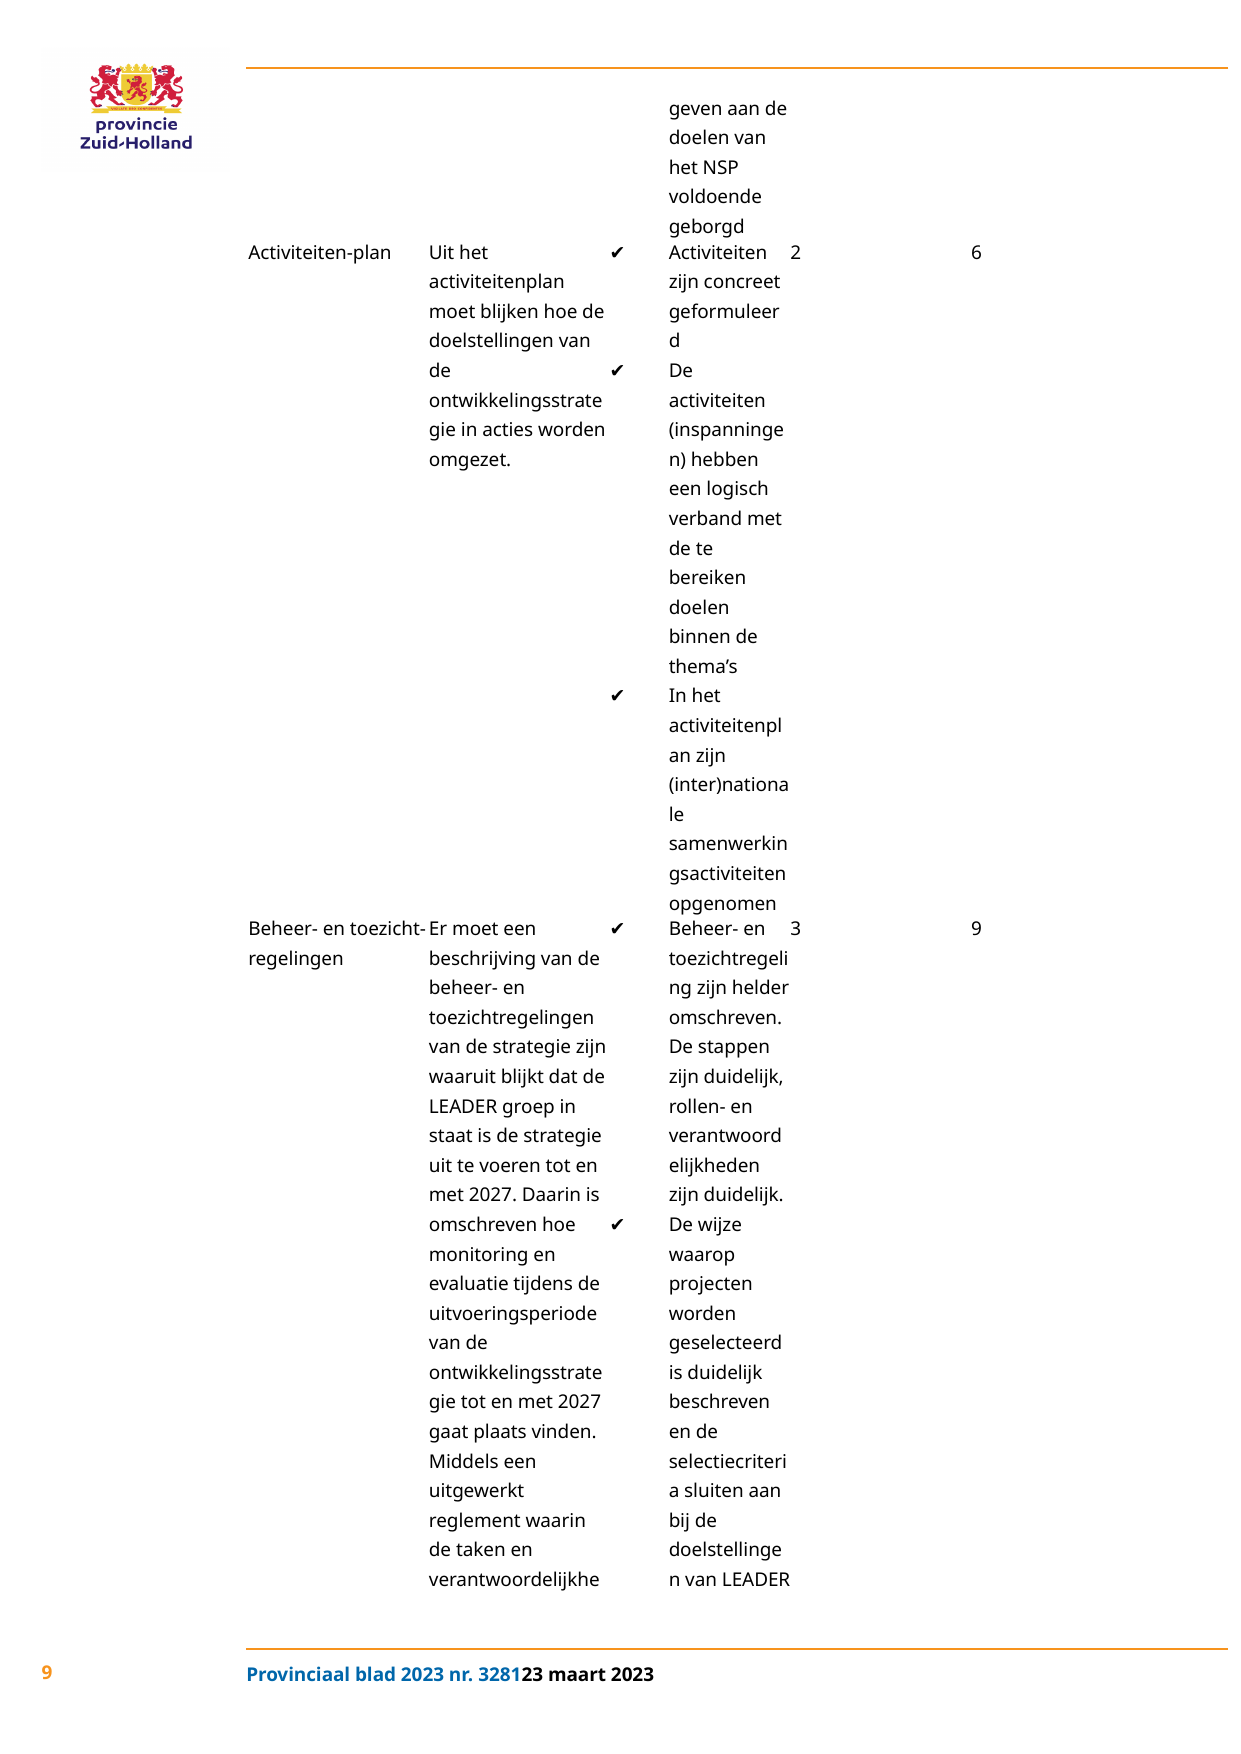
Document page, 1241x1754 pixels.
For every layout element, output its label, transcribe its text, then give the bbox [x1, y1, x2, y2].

table_cell Beheer- en toezicht-regelingen [248, 915, 429, 1592]
table_cell [790, 95, 971, 239]
table_cell [248, 95, 429, 239]
table_cell 3 [790, 915, 971, 1592]
table_cell 6 [971, 239, 1152, 915]
table_cell Beheer- en toezichtregeling zijn helder omschreven. De stappen zijn duidelijk, rollen- en verantwoordelijkheden zijn duidelijk. De wijze waarop projecten worden geselecteerd is duidelijk beschreven en de selectiecriteria sluiten aan bij de doelstellingen van LEADER [609, 915, 790, 1592]
table_cell Er moet een beschrijving van de beheer- en toezichtregelingen van de strategie zijn waaruit blijkt dat de LEADER groep in staat is de strategie uit te voeren tot en met 2027. Daarin is omschreven hoe monitoring en evaluatie tijdens de uitvoeringsperiode van de ontwikkelingsstrategie tot en met 2027 gaat plaats vinden. Middels een uitgewerkt reglement waarin de taken en verantwoordelijkhe [429, 915, 609, 1592]
table_cell Uit het activiteitenplan moet blijken hoe de doelstellingen van de ontwikkelingsstrategie in acties worden omgezet. [429, 239, 609, 915]
table_cell 2 [790, 239, 971, 915]
table_cell geven aan de doelen van het NSP voldoende geborgd [609, 95, 790, 239]
table_cell 9 [971, 915, 1152, 1592]
table_cell [429, 95, 609, 239]
table_cell [971, 95, 1152, 239]
table_cell Activiteiten-plan [248, 239, 429, 915]
picture [41, 47, 231, 172]
table_cell Activiteiten zijn concreet geformuleerd De activiteiten (inspanningen) hebben een logisch verband met de te bereiken doelen binnen de thema’s In het activiteitenplan zijn (inter)nationale samenwerkingsactiviteiten opgenomen [609, 239, 790, 915]
